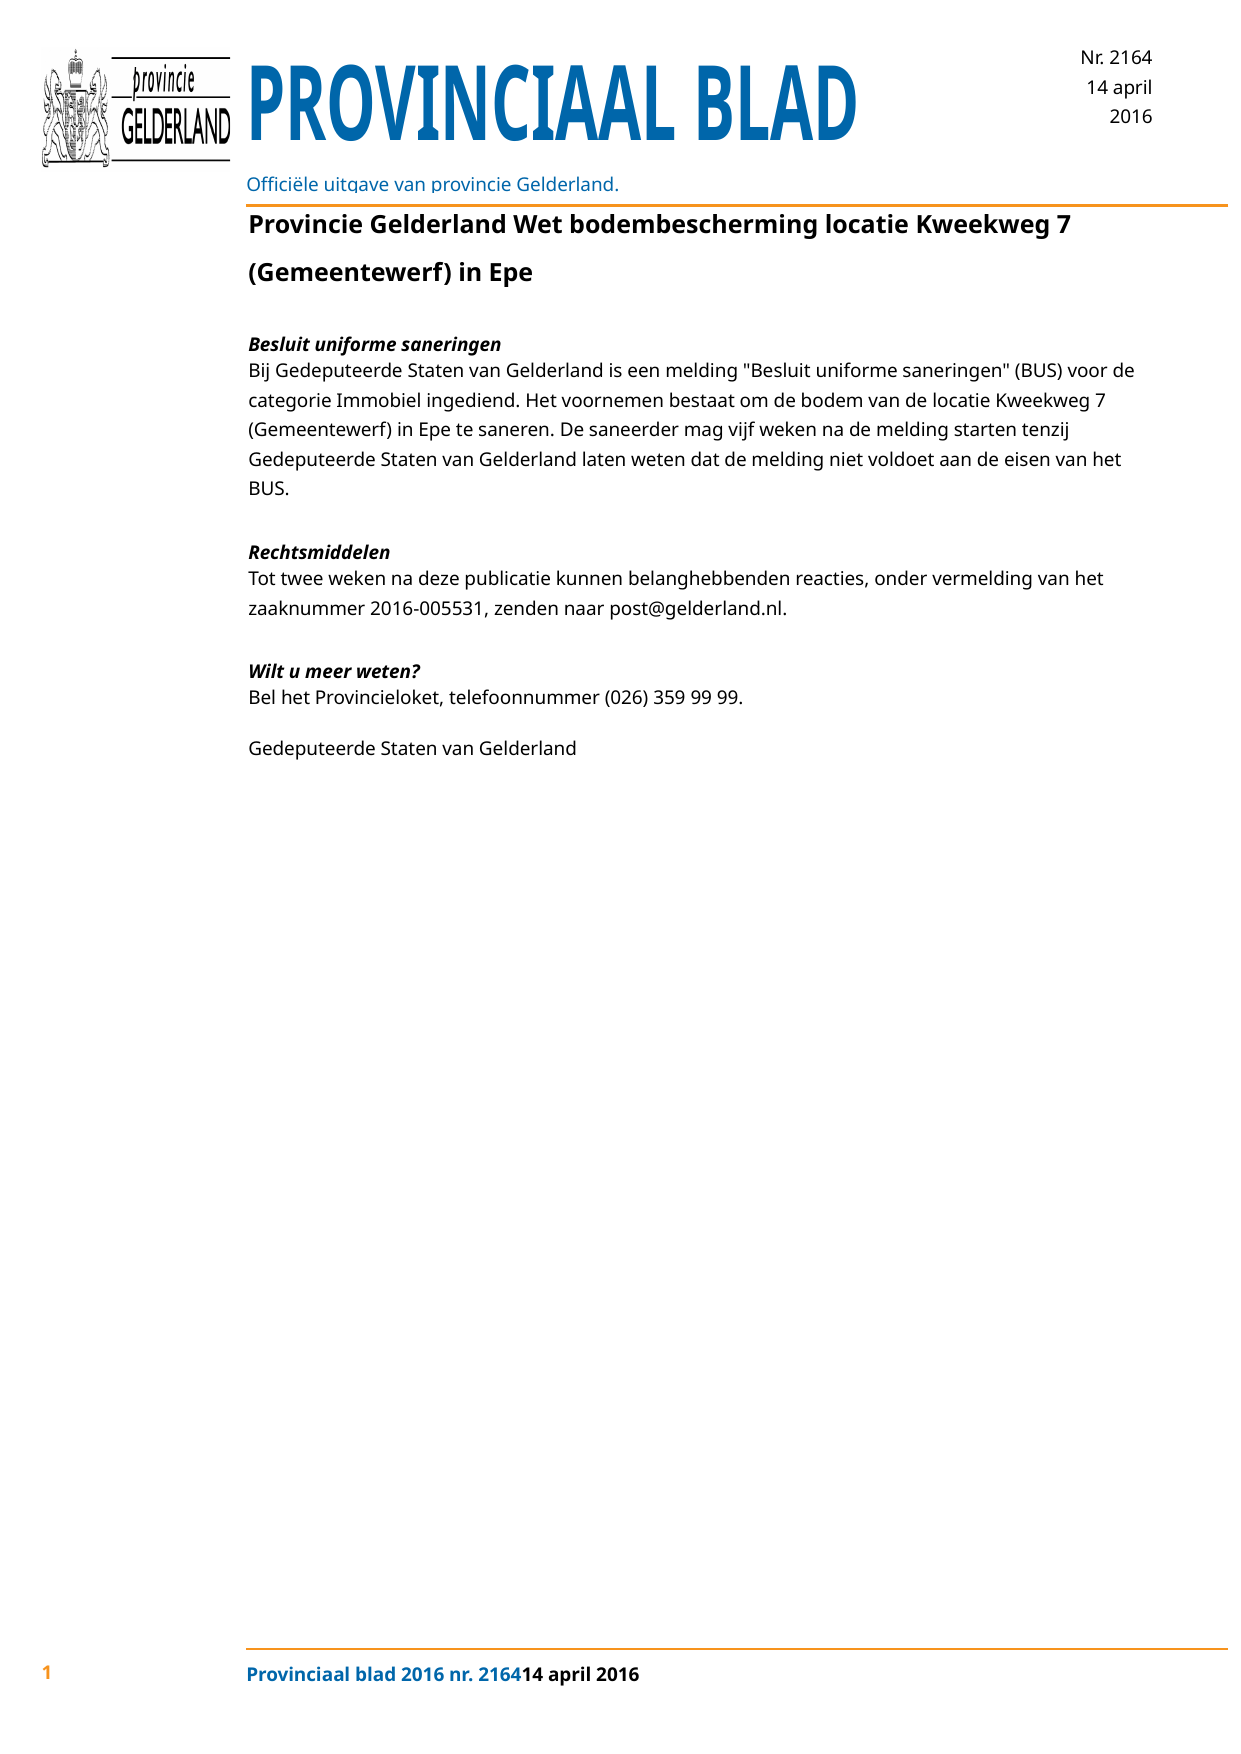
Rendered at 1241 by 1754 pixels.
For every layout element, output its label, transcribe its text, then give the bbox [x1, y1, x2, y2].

text Bel het Provincieloket, telefoonnummer (026) 359 99 99. [248, 684, 1152, 710]
text Besluit uniforme saneringen [248, 331, 1152, 357]
text Wilt u meer weten? [248, 659, 1152, 684]
text Gedeputeerde Staten van Gelderland [248, 735, 1152, 761]
text Bij Gedeputeerde Staten van Gelderland is een melding "Besluit uniforme saneringen" (BUS) voor de categorie Immobiel ingediend. Het voornemen bestaat om de bodem van de locatie Kweekweg 7 (Gemeentewerf) in Epe te saneren. De saneerder mag vijf weken na de melding starten tenzij Gedeputeerde Staten van Gelderland laten weten dat de melding niet voldoet aan de eisen van het BUS. [248, 357, 1152, 501]
text Rechtsmiddelen [248, 539, 1152, 565]
text Provincie Gelderland Wet bodembescherming locatie Kweekweg 7 (Gemeentewerf) in Epe [248, 207, 1152, 288]
text Tot twee weken na deze publicatie kunnen belanghebbenden reacties, onder vermelding van het zaaknummer 2016-005531, zenden naar post@gelderland.nl. [248, 565, 1152, 621]
picture [41, 47, 231, 172]
